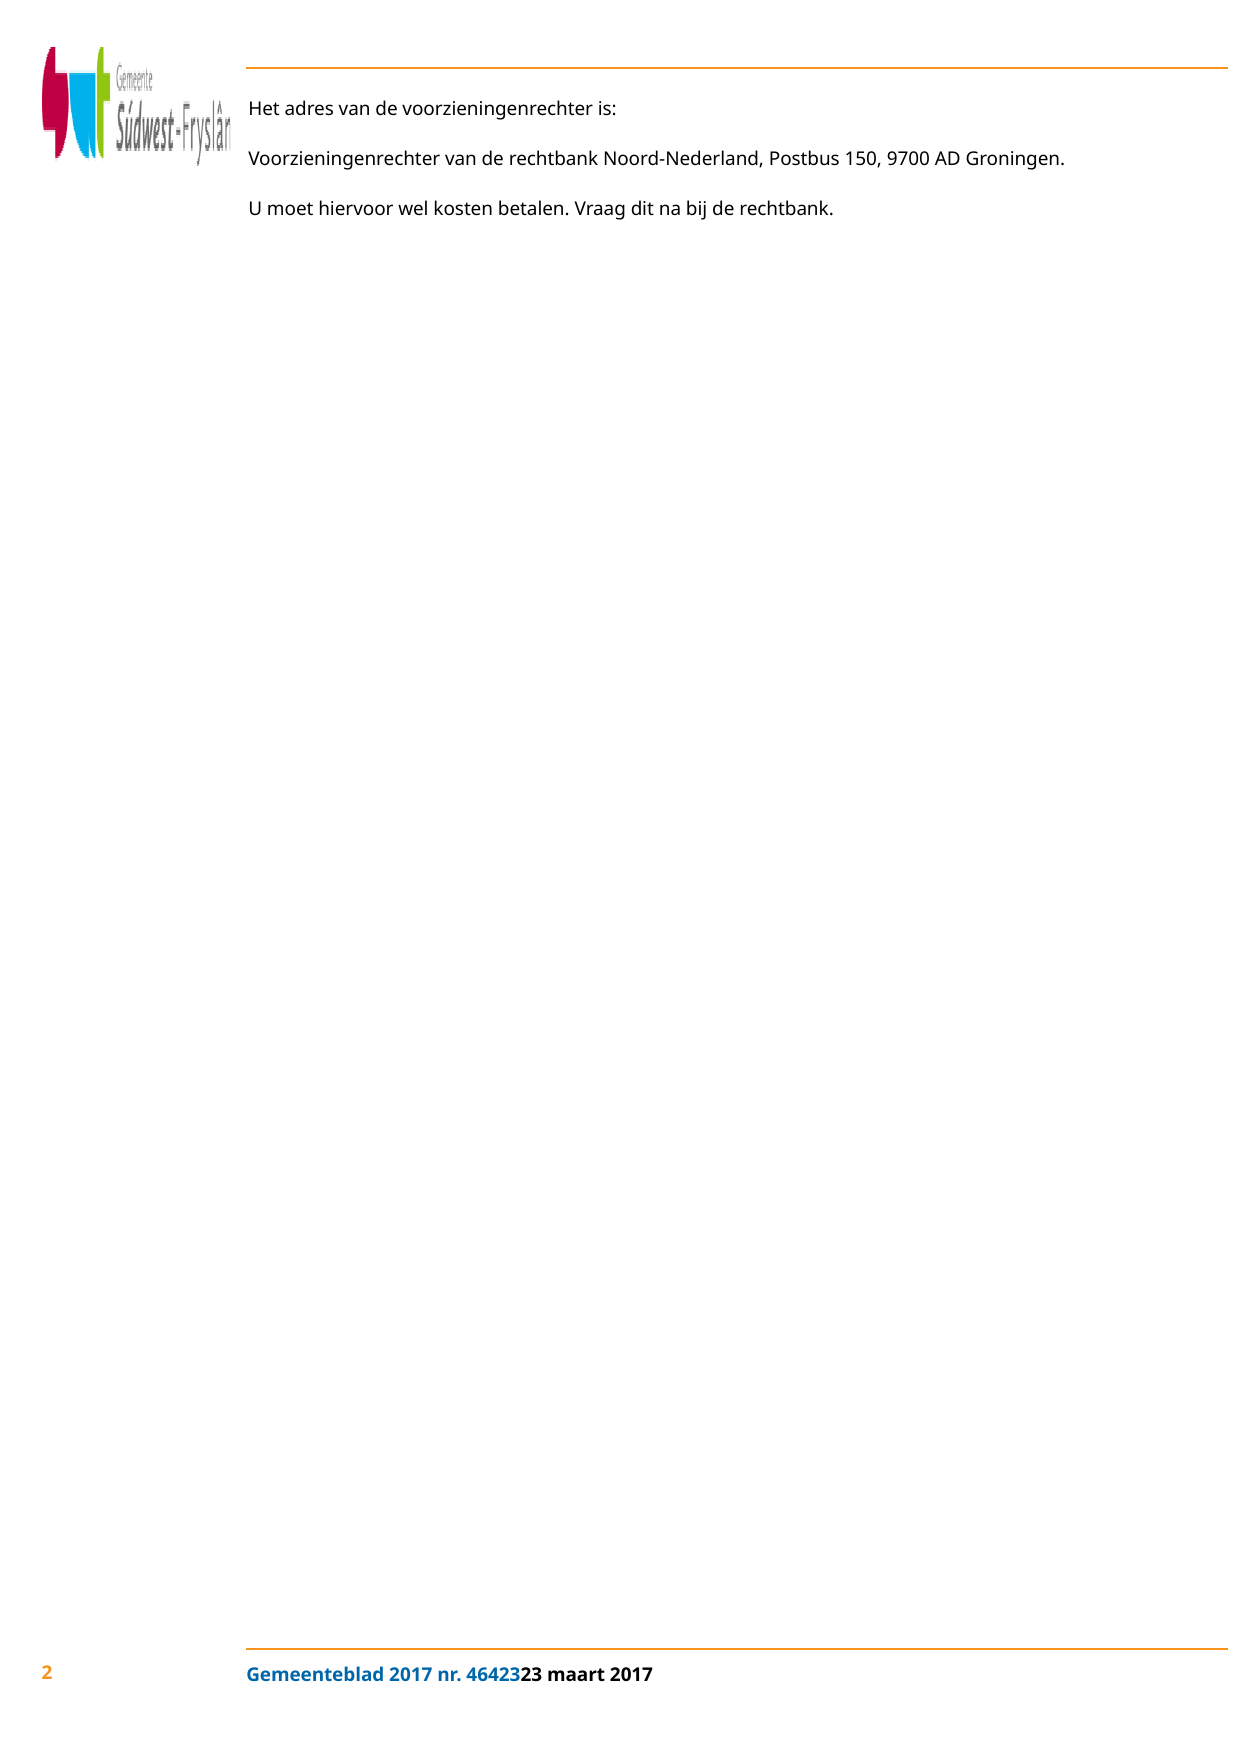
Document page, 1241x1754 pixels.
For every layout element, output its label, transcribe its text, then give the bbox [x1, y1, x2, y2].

text U moet hiervoor wel kosten betalen. Vraag dit na bij de rechtbank. [248, 196, 1152, 221]
picture [41, 47, 231, 172]
text Voorzieningenrechter van de rechtbank Noord-Nederland, Postbus 150, 9700 AD Groningen. [248, 145, 1152, 171]
text Het adres van de voorzieningenrechter is: [248, 95, 1152, 121]
